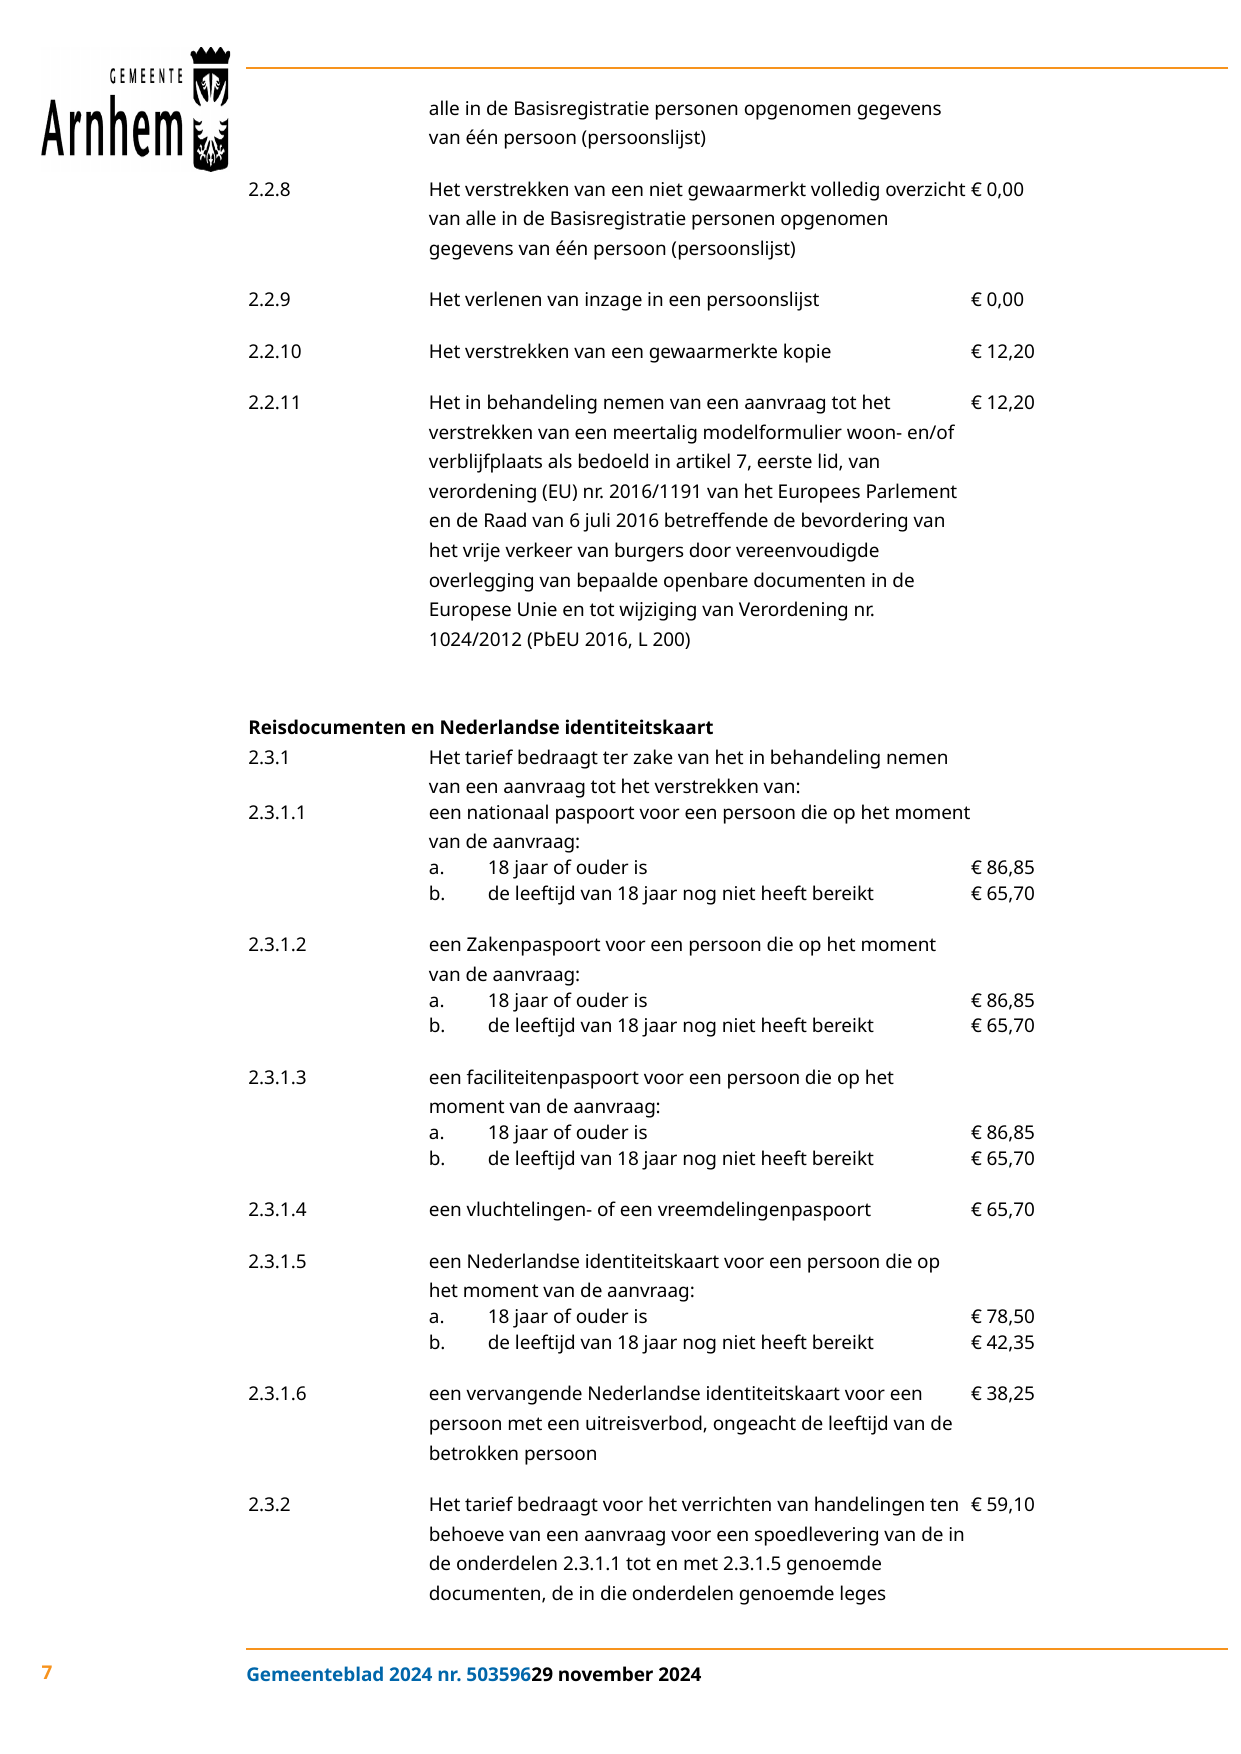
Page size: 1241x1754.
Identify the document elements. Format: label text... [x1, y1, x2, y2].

table_cell € 59,10 [971, 1491, 1152, 1606]
table_cell [429, 261, 971, 286]
table_cell € 12,20 [971, 389, 1152, 652]
table_cell € 65,70 [971, 1145, 1152, 1171]
table_cell een nationaal paspoort voor een persoon die op het moment van de aanvraag: [429, 799, 971, 854]
table_cell [248, 1304, 429, 1329]
table_cell [971, 906, 1152, 932]
table_cell Het in behandeling nemen van een aanvraag tot het verstrekken van een meertalig modelformulier woon- en/of verblijfplaats als bedoeld in artikel 7, eerste lid, van verordening (EU) nr. 2016/1191 van het Europees Parlement en de Raad van 6 juli 2016 betreffende de bevordering van het vrije verkeer van burgers door vereenvoudigde overlegging van bepaalde openbare documenten in de Europese Unie en tot wijziging van Verordening nr. 1024/2012 (PbEU 2016, L 200) [429, 389, 971, 652]
table_cell [248, 880, 429, 906]
table_cell [429, 906, 971, 932]
table_cell [971, 1248, 1152, 1303]
table_cell [971, 932, 1152, 987]
table_cell 2.3.1.1 [248, 799, 429, 854]
table_cell een vervangende Nederlandse identiteitskaart voor een persoon met een uitreisverbod, ongeacht de leeftijd van de betrokken persoon [429, 1381, 971, 1466]
table_cell [248, 1223, 429, 1248]
table_cell [971, 1223, 1152, 1248]
table_cell Het verstrekken van een gewaarmerkte kopie [429, 338, 971, 364]
table_cell [248, 261, 429, 286]
table_cell [971, 1171, 1152, 1197]
table_cell [248, 1013, 429, 1038]
table_cell [429, 1039, 971, 1064]
table_cell [971, 1355, 1152, 1381]
table_cell Het tarief bedraagt voor het verrichten van handelingen ten behoeve van een aanvraag voor een spoedlevering van de in de onderdelen 2.3.1.1 tot en met 2.3.1.5 genoemde documenten, de in die onderdelen genoemde leges [429, 1491, 971, 1606]
table_cell [971, 261, 1152, 286]
table_cell 18 jaar of ouder is [429, 1304, 971, 1329]
table_cell [429, 150, 971, 176]
table_cell [248, 906, 429, 932]
table_cell € 12,20 [971, 338, 1152, 364]
table_cell € 65,70 [971, 1013, 1152, 1038]
table_cell € 78,50 [971, 1304, 1152, 1329]
table_cell € 86,85 [971, 987, 1152, 1013]
table_cell een Zakenpaspoort voor een persoon die op het moment van de aanvraag: [429, 932, 971, 987]
table_cell de leeftijd van 18 jaar nog niet heeft bereikt [429, 880, 971, 906]
table_cell [248, 1355, 429, 1381]
table_cell 18 jaar of ouder is [429, 1120, 971, 1145]
table_cell een Nederlandse identiteitskaart voor een persoon die op het moment van de aanvraag: [429, 1248, 971, 1303]
table_cell [429, 1171, 971, 1197]
table_cell € 0,00 [971, 286, 1152, 312]
table_cell Het verstrekken van een niet gewaarmerkt volledig overzicht van alle in de Basisregistratie personen opgenomen gegevens van één persoon (persoonslijst) [429, 176, 971, 261]
table_cell € 86,85 [971, 855, 1152, 880]
table_cell [971, 95, 1152, 150]
text Reisdocumenten en Nederlandse identiteitskaart [248, 714, 1152, 740]
table_cell 18 jaar of ouder is [429, 987, 971, 1013]
table_cell [248, 95, 429, 150]
table_cell [248, 855, 429, 880]
table_header Het tarief bedraagt ter zake van het in behandeling nemen van een aanvraag tot het verstrekken van: [429, 744, 971, 799]
table_cell [971, 364, 1152, 389]
table_cell [248, 1039, 429, 1064]
table_cell [248, 1466, 429, 1491]
table_cell 18 jaar of ouder is [429, 855, 971, 880]
table_cell [429, 1466, 971, 1491]
table_cell 2.3.1.4 [248, 1197, 429, 1222]
table_cell [971, 1039, 1152, 1064]
table_cell 2.2.11 [248, 389, 429, 652]
table_cell € 65,70 [971, 1197, 1152, 1222]
table_cell [429, 1355, 971, 1381]
table_cell [971, 1064, 1152, 1119]
table_cell 2.2.10 [248, 338, 429, 364]
table_cell [248, 150, 429, 176]
table_cell 2.2.8 [248, 176, 429, 261]
table_cell 2.3.1.6 [248, 1381, 429, 1466]
table_cell [971, 799, 1152, 854]
table_cell alle in de Basisregistratie personen opgenomen gegevens van één persoon (persoonslijst) [429, 95, 971, 150]
table_cell [971, 1466, 1152, 1491]
table_cell de leeftijd van 18 jaar nog niet heeft bereikt [429, 1329, 971, 1355]
table_cell [248, 987, 429, 1013]
table_cell [429, 1223, 971, 1248]
table_cell Het verlenen van inzage in een persoonslijst [429, 286, 971, 312]
table_cell [248, 1120, 429, 1145]
table_cell de leeftijd van 18 jaar nog niet heeft bereikt [429, 1145, 971, 1171]
table_cell 2.3.2 [248, 1491, 429, 1606]
table_cell [971, 312, 1152, 338]
table_cell [248, 312, 429, 338]
table_cell [248, 1145, 429, 1171]
table_cell [248, 1171, 429, 1197]
table_cell de leeftijd van 18 jaar nog niet heeft bereikt [429, 1013, 971, 1038]
table_cell € 0,00 [971, 176, 1152, 261]
table_cell [971, 150, 1152, 176]
table_cell € 65,70 [971, 880, 1152, 906]
table_cell 2.3.1.2 [248, 932, 429, 987]
table_cell € 38,25 [971, 1381, 1152, 1466]
table_cell [429, 312, 971, 338]
picture [41, 47, 231, 172]
table_cell [248, 1329, 429, 1355]
table_header 2.3.1 [248, 744, 429, 799]
table_cell een faciliteitenpaspoort voor een persoon die op het moment van de aanvraag: [429, 1064, 971, 1119]
table_cell een vluchtelingen- of een vreemdelingenpaspoort [429, 1197, 971, 1222]
table_cell 2.3.1.3 [248, 1064, 429, 1119]
table_cell 2.2.9 [248, 286, 429, 312]
table_header [971, 744, 1152, 799]
table_cell [429, 364, 971, 389]
table_cell € 42,35 [971, 1329, 1152, 1355]
table_cell 2.3.1.5 [248, 1248, 429, 1303]
table_cell [248, 364, 429, 389]
table_cell € 86,85 [971, 1120, 1152, 1145]
